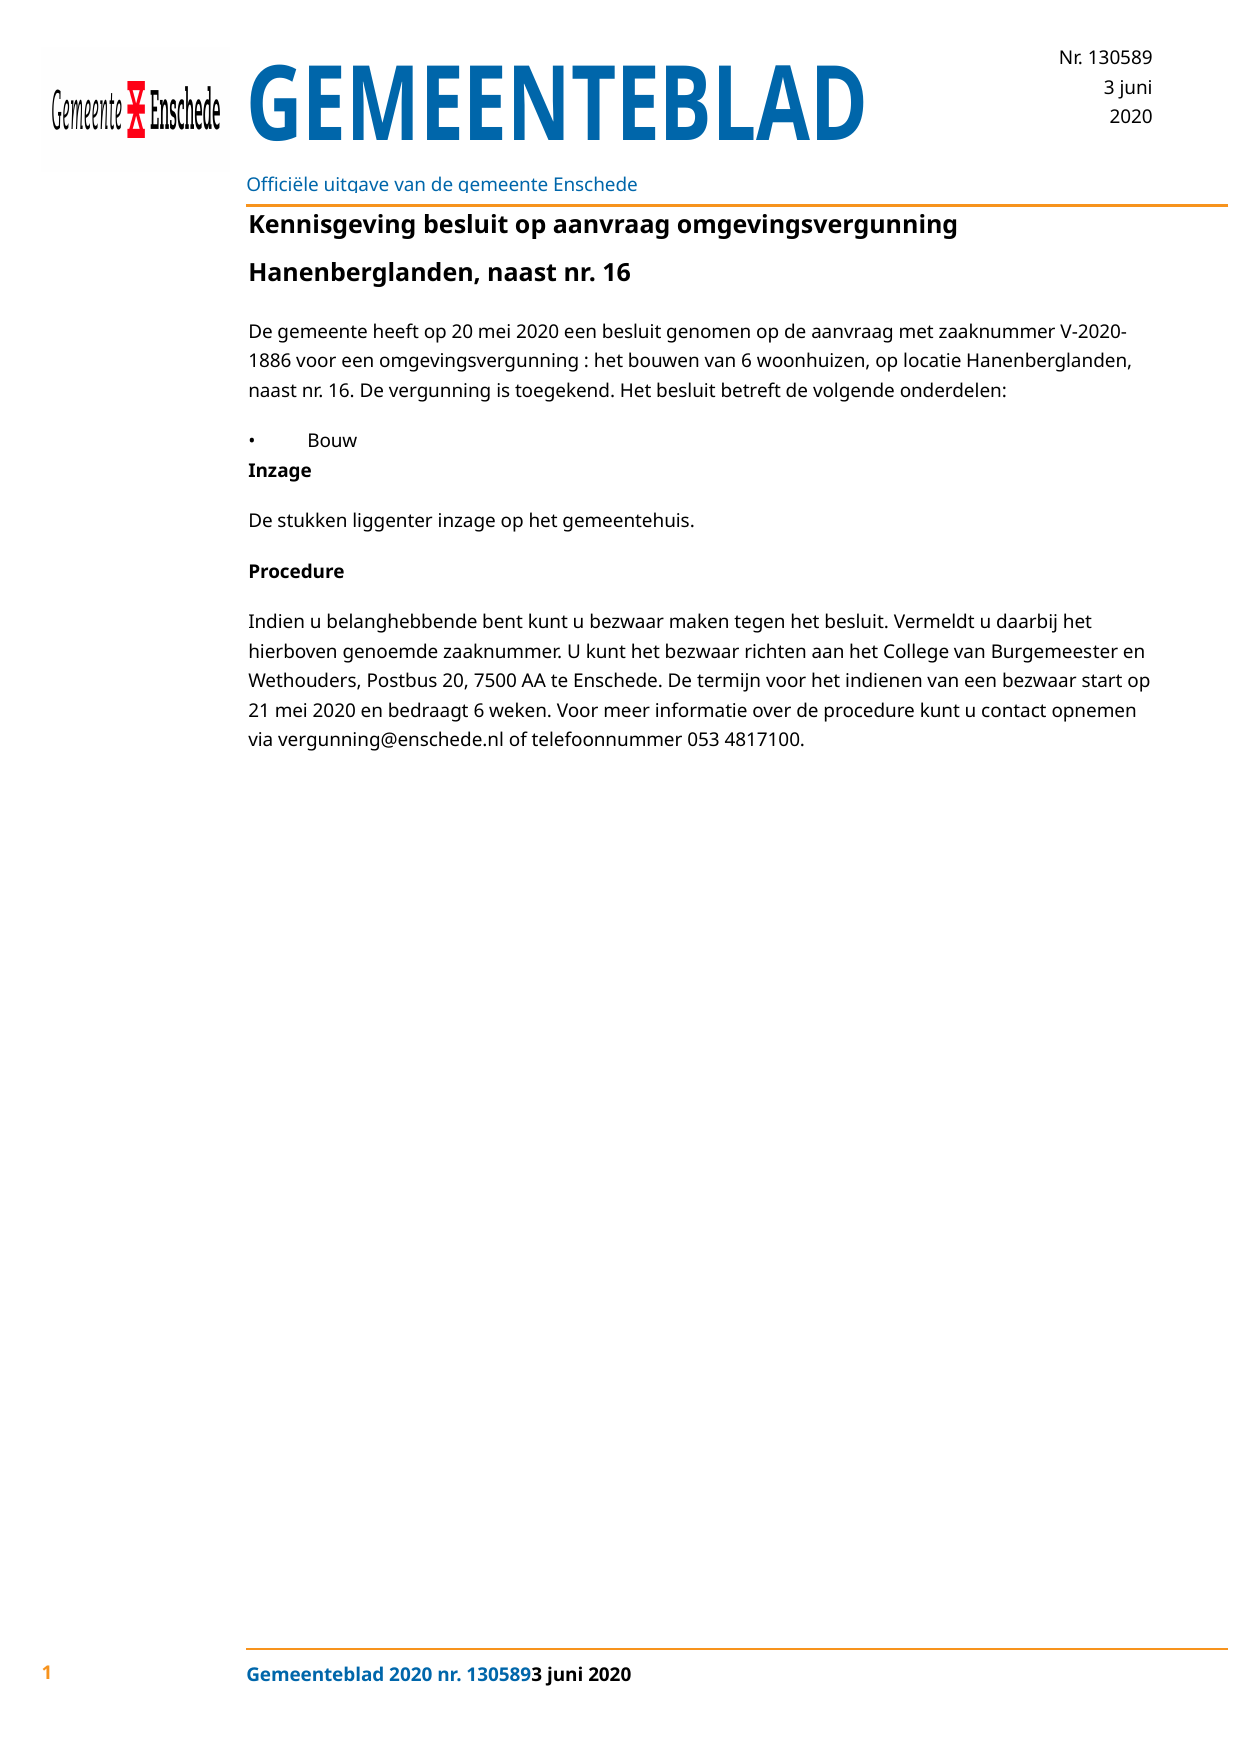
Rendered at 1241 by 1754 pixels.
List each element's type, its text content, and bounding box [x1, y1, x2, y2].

picture [41, 47, 231, 172]
text De stukken liggenter inzage op het gemeentehuis. [248, 507, 1152, 533]
list Bouw [248, 427, 1152, 453]
text Indien u belanghebbende bent kunt u bezwaar maken tegen het besluit. Vermeldt u daarbij het hierboven genoemde zaaknummer. U kunt het bezwaar richten aan het College van Burgemees­ter en Wethouders, Postbus 20, 7500 AA te Enschede. De termijn voor het indienen van een bezwaar start op 21 mei 2020 en bedraagt 6 weken. Voor meer informatie over de procedure kunt u contact opnemen via vergunning@enschede.nl of telefoonnummer 053 4817100. [248, 608, 1152, 752]
text Kennisgeving besluit op aanvraag omgevingsvergunning Hanenberglanden, naast nr. 16 [248, 207, 1152, 288]
text Inzage [248, 457, 1152, 483]
text De gemeente heeft op 20 mei 2020 een besluit genomen op de aanvraag met zaaknummer V-2020-1886 voor een omgevingsvergunning : het bouwen van 6 woonhuizen, op locatie Hanenberglanden, naast nr. 16. De vergunning is toegekend. Het besluit betreft de volgende onderdelen: [248, 318, 1152, 403]
text Procedure [248, 558, 1152, 584]
